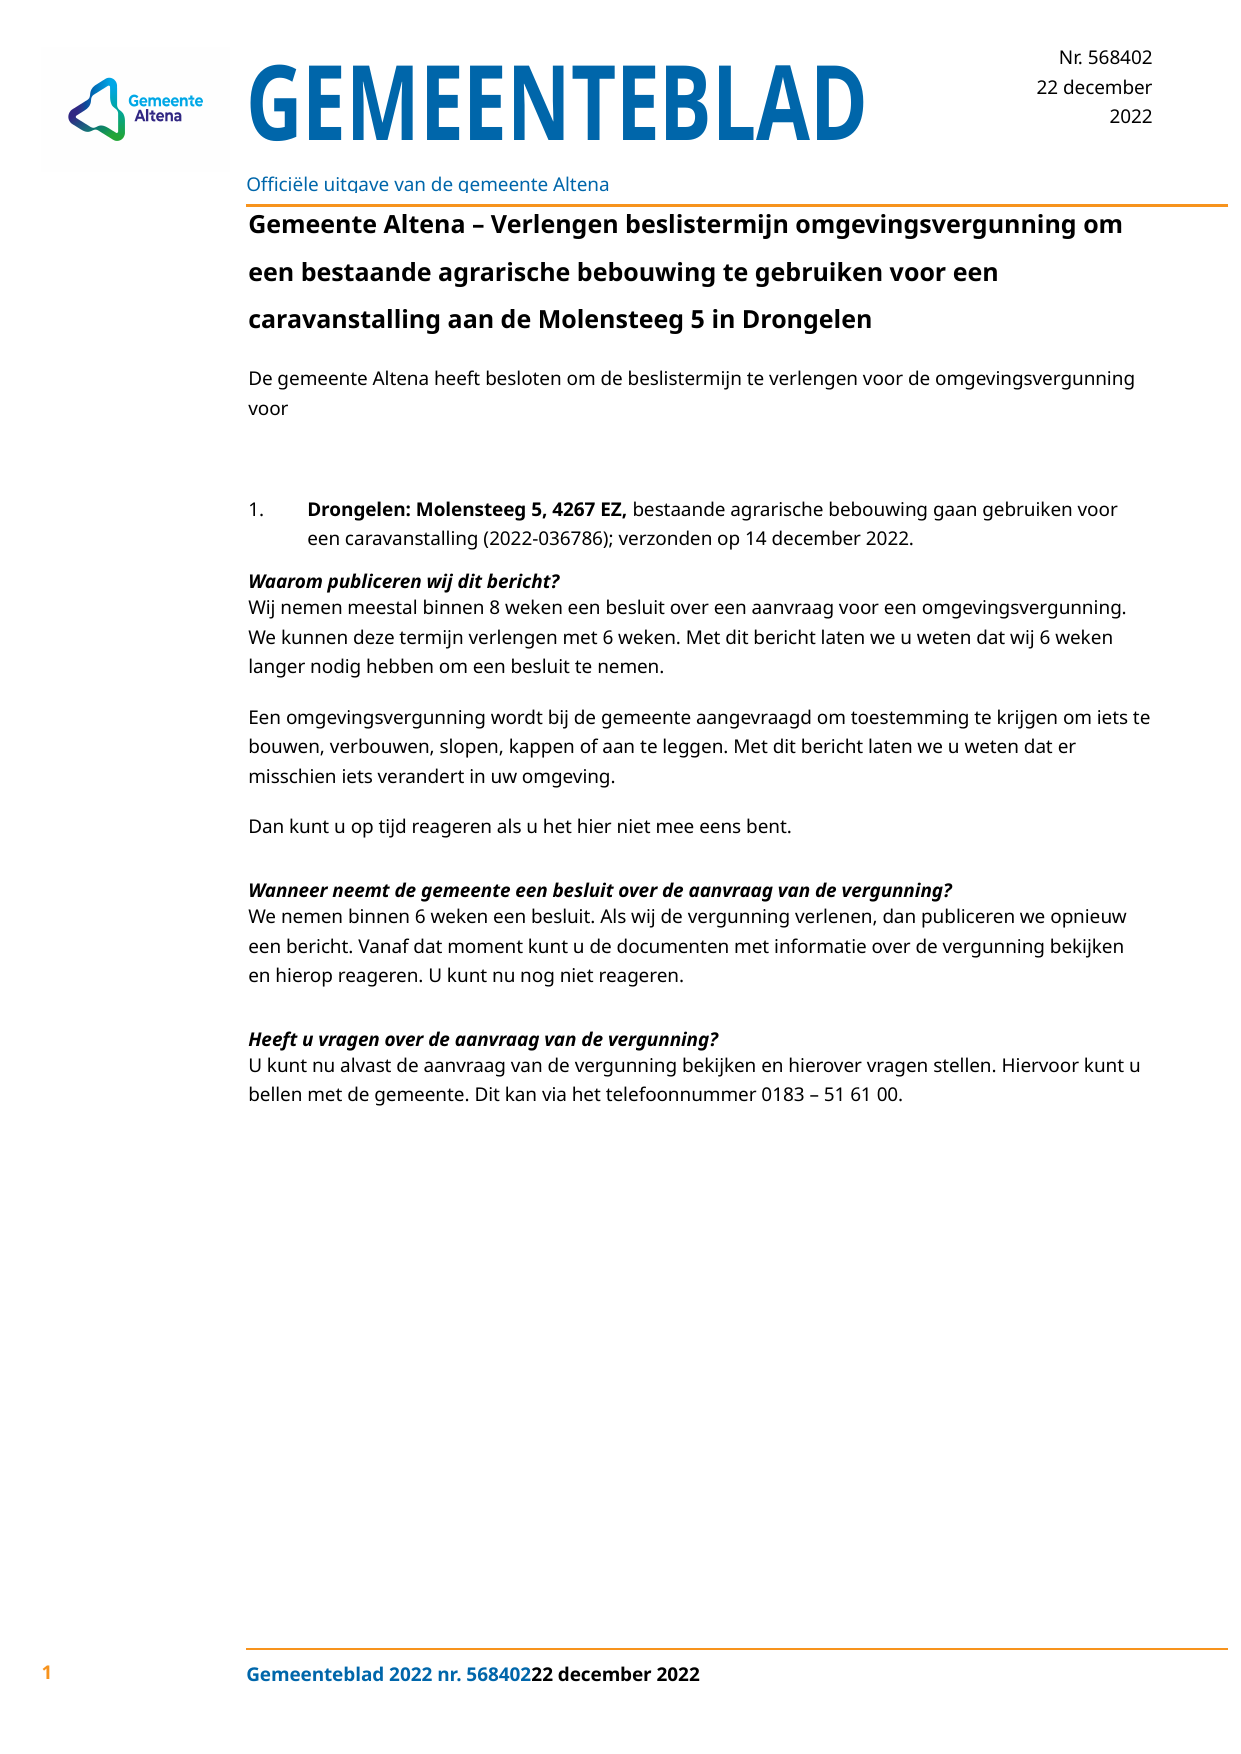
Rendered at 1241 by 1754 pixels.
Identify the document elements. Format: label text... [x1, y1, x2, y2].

text U kunt nu alvast de aanvraag van de vergunning bekijken en hierover vragen stellen. Hiervoor kunt u bellen met de gemeente. Dit kan via het telefoonnummer 0183 – 51 61 00. [248, 1052, 1152, 1107]
text Waarom publiceren wij dit bericht? [248, 569, 1152, 594]
text Gemeente Altena – Verlengen beslistermijn omgevingsvergunning om een bestaande agrarische bebouwing te gebruiken voor een caravanstalling aan de Molensteeg 5 in Drongelen [248, 207, 1152, 336]
picture [41, 47, 231, 172]
text We nemen binnen 6 weken een besluit. Als wij de vergunning verlenen, dan publiceren we opnieuw een bericht. Vanaf dat moment kunt u de documenten met informatie over de vergunning bekijken en hierop reageren. U kunt nu nog niet reageren. [248, 903, 1152, 988]
text Wanneer neemt de gemeente een besluit over de aanvraag van de vergunning? [248, 877, 1152, 903]
list Drongelen: Molensteeg 5, 4267 EZ, bestaande agrarische bebouwing gaan gebruiken voor een caravanstalling (2022-036786); verzonden op 14 december 2022. [248, 496, 1152, 551]
text De gemeente Altena heeft besloten om de beslistermijn te verlengen voor de omgevingsvergunning voor [248, 366, 1152, 421]
text Heeft u vragen over de aanvraag van de vergunning? [248, 1026, 1152, 1052]
text Een omgevingsvergunning wordt bij de gemeente aangevraagd om toestemming te krijgen om iets te bouwen, verbouwen, slopen, kappen of aan te leggen. Met dit bericht laten we u weten dat er misschien iets verandert in uw omgeving. [248, 704, 1152, 789]
text Wij nemen meestal binnen 8 weken een besluit over een aanvraag voor een omgevingsvergunning. We kunnen deze termijn verlengen met 6 weken. Met dit bericht laten we u weten dat wij 6 weken langer nodig hebben om een besluit te nemen. [248, 594, 1152, 679]
text Dan kunt u op tijd reageren als u het hier niet mee eens bent. [248, 813, 1152, 839]
